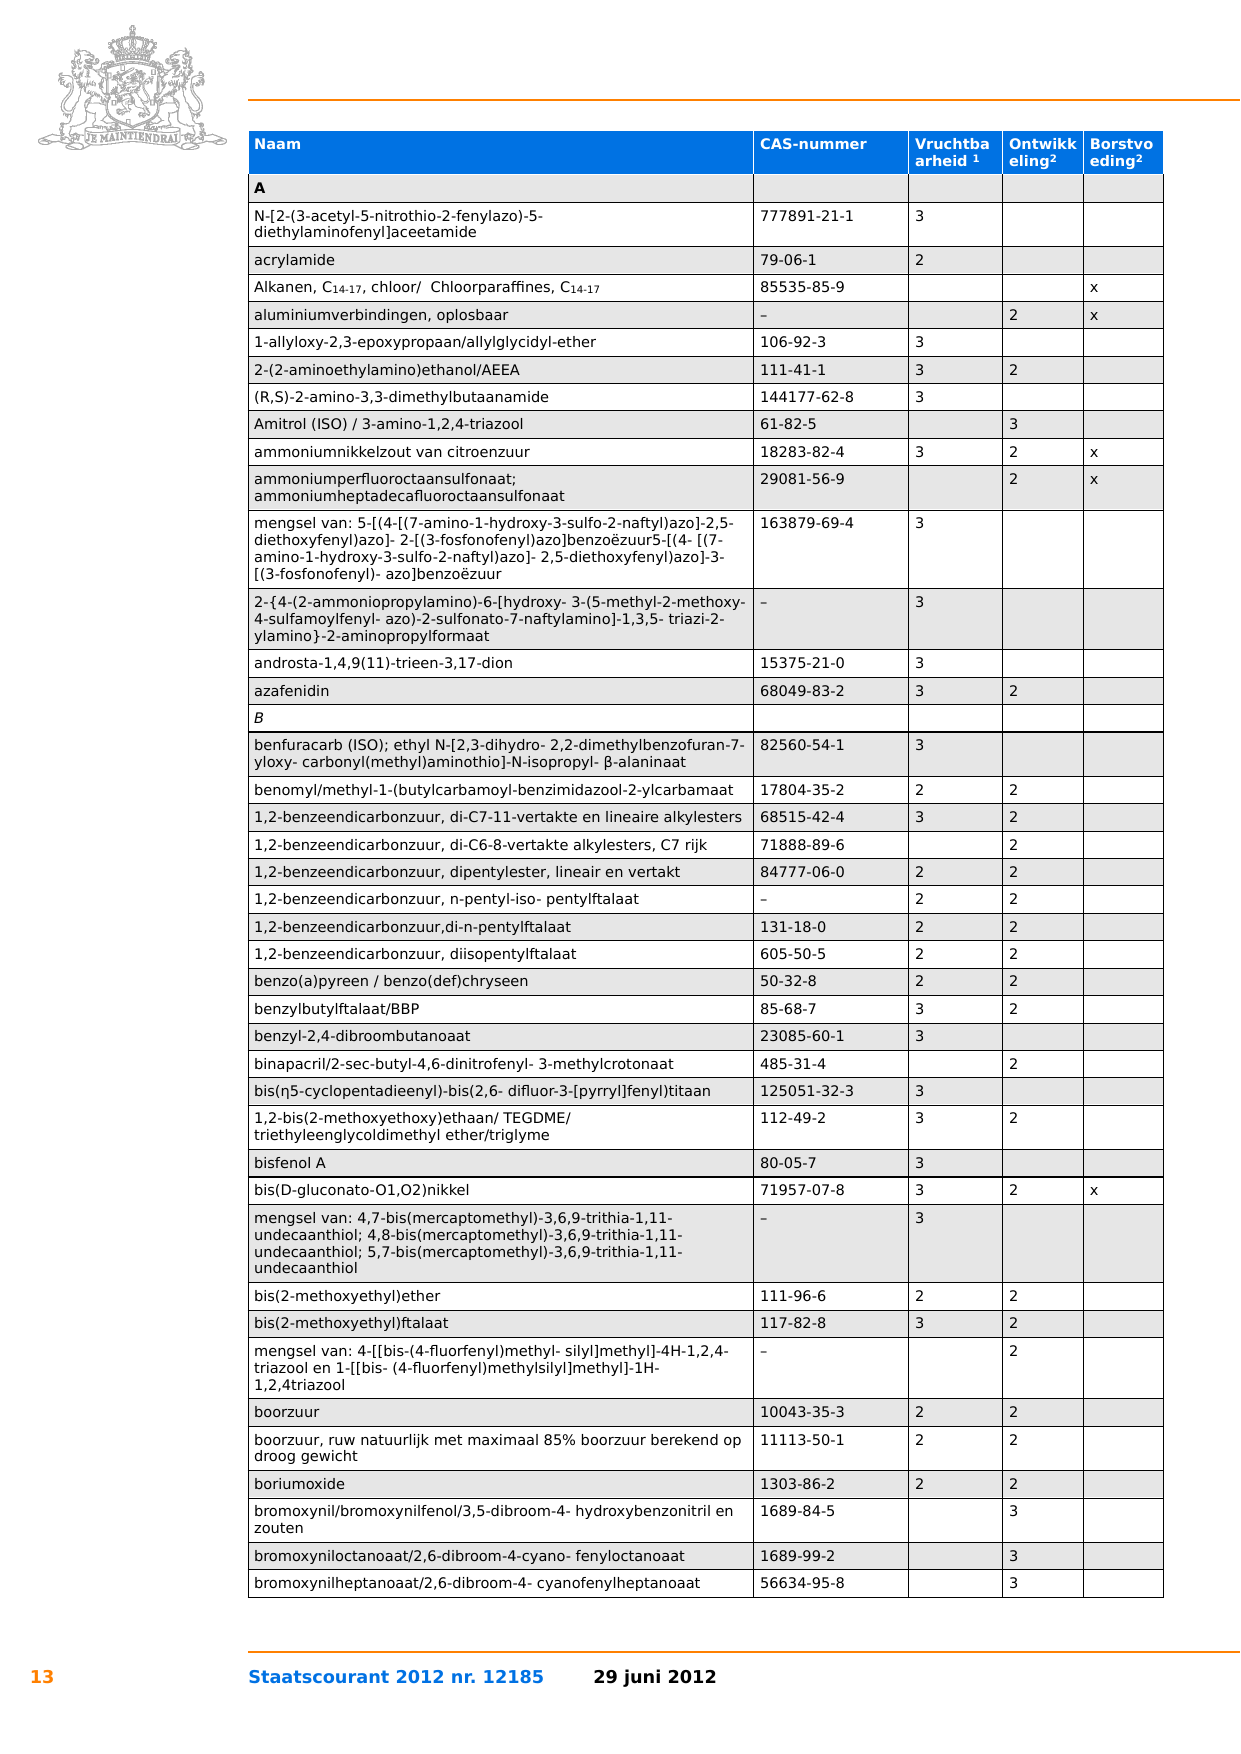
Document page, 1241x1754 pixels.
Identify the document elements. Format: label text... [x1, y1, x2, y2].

table_cell [1084, 941, 1163, 968]
table_cell bis(2-methoxyethyl)ether [249, 1283, 753, 1309]
table_cell 2 [909, 969, 1002, 995]
table_cell androsta-1,4,9(11)-trieen-3,17-dion [249, 650, 753, 677]
table_cell 2 [909, 941, 1002, 968]
table_cell 2 [909, 1471, 1002, 1497]
table_cell 23085-60-1 [754, 1024, 908, 1050]
table_cell 85-68-7 [754, 996, 908, 1022]
table_cell mengsel van: 5-[(4-[(7-amino-1-hydroxy-3-sulfo-2-naftyl)azo]-2,5-diethoxyfenyl)azo]- 2-[(3-fosfonofenyl)azo]benzoëzuur5-[(4- [(7-amino-1-hydroxy-3-sulfo-2-naftyl)azo]- 2,5-diethoxyfenyl)azo]-3-[(3-fosfonofenyl)- azo]benzoëzuur [249, 511, 753, 588]
table_cell [909, 411, 1002, 438]
table_cell 17804-35-2 [754, 777, 908, 803]
table_cell 1689-99-2 [754, 1543, 908, 1569]
table_cell boorzuur [249, 1399, 753, 1426]
table_cell 605-50-5 [754, 941, 908, 968]
table_cell [1084, 914, 1163, 940]
table_cell [1084, 1150, 1163, 1176]
table_cell [1084, 247, 1163, 273]
table_cell 2 [1003, 302, 1083, 328]
table_cell 2 [1003, 886, 1083, 913]
table_cell 1,2-benzeendicarbonzuur, di-C6-8-vertakte alkylesters, C7 rijk [249, 832, 753, 858]
table_cell 3 [909, 439, 1002, 465]
table_cell 3 [1003, 1543, 1083, 1569]
table_cell 2 [1003, 1106, 1083, 1149]
table_cell [754, 705, 908, 731]
table_cell 3 [909, 329, 1002, 356]
table_cell [909, 1051, 1002, 1077]
table_cell 2 [1003, 1399, 1083, 1426]
table_cell [1084, 1471, 1163, 1497]
table_cell [1084, 1499, 1163, 1542]
table_cell [1084, 832, 1163, 858]
table_cell [909, 1543, 1002, 1569]
table_cell [1003, 247, 1083, 273]
table_cell benfuracarb (ISO); ethyl N-[2,3-dihydro- 2,2-dimethylbenzofuran-7-yloxy- carbonyl(methyl)aminothio]-N-isopropyl- β-alaninaat [249, 733, 753, 776]
table_cell 2 [909, 777, 1002, 803]
table_cell 2 [1003, 832, 1083, 858]
table_cell [1003, 384, 1083, 410]
table_cell 117-82-8 [754, 1311, 908, 1337]
table_cell [1003, 175, 1083, 202]
table_cell 2 [1003, 357, 1083, 383]
table_cell 2 [909, 247, 1002, 273]
table_cell mengsel van: 4,7-bis(mercaptomethyl)-3,6,9-trithia-1,11-undecaanthiol; 4,8-bis(mercaptomethyl)-3,6,9-trithia-1,11-undecaanthiol; 5,7-bis(mercaptomethyl)-3,6,9-trithia-1,11-undecaanthiol [249, 1205, 753, 1282]
table_cell bis(D-gluconato-O1,O2)nikkel [249, 1178, 753, 1204]
table_cell 2 [1003, 1283, 1083, 1309]
table_cell 485-31-4 [754, 1051, 908, 1077]
table_cell [909, 1499, 1002, 1542]
table_cell 79-06-1 [754, 247, 908, 273]
table_cell [1084, 411, 1163, 438]
table_cell 1-allyloxy-2,3-epoxypropaan/allylglycidyl-ether [249, 329, 753, 356]
table_cell 2 [1003, 1311, 1083, 1337]
table_cell B [249, 705, 753, 731]
table_cell 144177-62-8 [754, 384, 908, 410]
table_cell [1003, 329, 1083, 356]
table_cell 1,2-bis(2-methoxyethoxy)ethaan/ TEGDME/ triethyleenglycoldimethyl­ ether/triglyme [249, 1106, 753, 1149]
table_cell [1084, 1427, 1163, 1470]
table_cell [1084, 859, 1163, 885]
table_cell 2 [1003, 466, 1083, 509]
table_cell 2-{4-(2-ammoniopropylamino)-6-[hydroxy- 3-(5-methyl-2-methoxy-4-sulfamoylfenyl- azo)-2-sulfonato-7-naftylamino]-1,3,5- triazi-2-ylamino}-2-aminopropylformaat [249, 589, 753, 649]
table_cell – [754, 886, 908, 913]
table_cell 1,2-benzeendicarbonzuur, di-C7-11-vertakte en lineaire alkylesters [249, 804, 753, 831]
table_cell 2 [909, 1283, 1002, 1309]
table_header Vruchtbaarheid 1 [909, 131, 1002, 174]
table_cell bromoxynil/bromoxynilfenol/3,5-dibroom-4- hydroxybenzonitril en zouten [249, 1499, 753, 1542]
table_cell 1,2-benzeendicarbonzuur,di-n-pentylftalaat [249, 914, 753, 940]
table_cell 3 [909, 1150, 1002, 1176]
table_cell 111-41-1 [754, 357, 908, 383]
table_cell [1003, 511, 1083, 588]
table_cell x [1084, 275, 1163, 301]
table_cell [1003, 1150, 1083, 1176]
table_cell [1084, 733, 1163, 776]
table_cell 3 [909, 650, 1002, 677]
table_cell [1003, 203, 1083, 246]
table_cell acrylamide [249, 247, 753, 273]
table_cell [1003, 1205, 1083, 1282]
table_cell (R,S)-2-amino-3,3-dimethylbutaanamide [249, 384, 753, 410]
table_cell bromoxyniloctanoaat/2,6-dibroom-4-cyano- fenyloctanoaat [249, 1543, 753, 1569]
table_cell 1303-86-2 [754, 1471, 908, 1497]
table_cell [1084, 357, 1163, 383]
table_cell [1003, 1078, 1083, 1104]
table_cell [909, 466, 1002, 509]
table_cell [909, 1338, 1002, 1398]
table_cell – [754, 1205, 908, 1282]
table_cell [1003, 705, 1083, 731]
table_cell 80-05-7 [754, 1150, 908, 1176]
table_cell 1689-84-5 [754, 1499, 908, 1542]
table_cell [1084, 203, 1163, 246]
table_cell 1,2-benzeendicarbonzuur, n-pentyl-iso- pentylftalaat [249, 886, 753, 913]
table_cell [1084, 511, 1163, 588]
table_cell [909, 275, 1002, 301]
table_cell [1084, 175, 1163, 202]
table_cell 2 [1003, 439, 1083, 465]
table_cell [909, 832, 1002, 858]
table_cell [1003, 733, 1083, 776]
table_cell 2 [909, 914, 1002, 940]
table_cell 50-32-8 [754, 969, 908, 995]
table_cell 1,2-benzeendicarbonzuur, dipentylester, lineair en vertakt [249, 859, 753, 885]
table_cell ammoniumperfluoroctaansulfonaat; ammoniumheptadecafluoroctaansulfonaat [249, 466, 753, 509]
table_cell [1003, 650, 1083, 677]
table_cell 2 [1003, 996, 1083, 1022]
table_cell 2 [909, 859, 1002, 885]
table_cell [1084, 1399, 1163, 1426]
table_cell 2 [1003, 859, 1083, 885]
table_cell 163879-69-4 [754, 511, 908, 588]
table_cell [1084, 384, 1163, 410]
table_cell ammoniumnikkelzout van citroenzuur [249, 439, 753, 465]
table_cell bis(2-methoxyethyl)ftalaat [249, 1311, 753, 1337]
table_cell benzyl-2,4-dibroombutanoaat [249, 1024, 753, 1050]
table_cell [1084, 1311, 1163, 1337]
table_cell 3 [909, 804, 1002, 831]
table_cell 2 [1003, 804, 1083, 831]
table_cell N-[2-(3-acetyl-5-nitrothio-2-fenylazo)-5-diethylaminofenyl]aceetamide [249, 203, 753, 246]
table_cell 3 [909, 996, 1002, 1022]
table_cell 3 [909, 357, 1002, 383]
table_cell binapacril/2-sec-butyl-4,6-dinitrofenyl- 3-methylcrotonaat [249, 1051, 753, 1077]
table_cell [1084, 1051, 1163, 1077]
table_cell benzylbutylftalaat/BBP [249, 996, 753, 1022]
table_cell – [754, 302, 908, 328]
table_cell 2 [909, 1427, 1002, 1470]
table_cell 3 [909, 1178, 1002, 1204]
table_cell 106-92-3 [754, 329, 908, 356]
table_cell [1084, 1024, 1163, 1050]
table_cell 3 [909, 1106, 1002, 1149]
table_cell 3 [909, 511, 1002, 588]
table_cell 1,2-benzeendicarbonzuur, diisopentylftalaat [249, 941, 753, 968]
table_cell [1084, 650, 1163, 677]
table_cell 2 [1003, 914, 1083, 940]
table_cell 2 [1003, 1338, 1083, 1398]
table_header Naam [249, 131, 753, 174]
table_cell A [249, 175, 753, 202]
table_header Borstvoeding2 [1084, 131, 1163, 174]
table_cell [754, 175, 908, 202]
table_cell 112-49-2 [754, 1106, 908, 1149]
table_cell 3 [1003, 1499, 1083, 1542]
table_cell 82560-54-1 [754, 733, 908, 776]
table_cell 2 [909, 886, 1002, 913]
table_cell [909, 1570, 1002, 1597]
table_cell boorzuur, ruw natuurlijk met maximaal 85% boorzuur berekend op droog gewicht [249, 1427, 753, 1470]
table_cell [1084, 804, 1163, 831]
table_cell mengsel van: 4-[[bis-(4-fluorfenyl)methyl- silyl]methyl]-4H-1,2,4-triazool en 1-[[bis- (4-fluorfenyl)methylsilyl]methyl]-1H- 1,2,4triazool [249, 1338, 753, 1398]
table_cell [1003, 275, 1083, 301]
table_cell [1084, 1078, 1163, 1104]
table_cell 777891-21-1 [754, 203, 908, 246]
table_cell 84777-06-0 [754, 859, 908, 885]
table_cell boriumoxide [249, 1471, 753, 1497]
table_cell 3 [909, 678, 1002, 704]
table_cell 71957-07-8 [754, 1178, 908, 1204]
table_cell azafenidin [249, 678, 753, 704]
table_cell 2 [1003, 1427, 1083, 1470]
table_cell [1084, 1205, 1163, 1282]
table_cell [909, 302, 1002, 328]
table_cell 68515-42-4 [754, 804, 908, 831]
table_cell 3 [909, 1205, 1002, 1282]
table_cell [1084, 705, 1163, 731]
table_header Ontwikkeling2 [1003, 131, 1083, 174]
table_cell 131-18-0 [754, 914, 908, 940]
table_cell 111-96-6 [754, 1283, 908, 1309]
table_header CAS-nummer [754, 131, 908, 174]
table_cell 68049-83-2 [754, 678, 908, 704]
table_cell x [1084, 302, 1163, 328]
table_cell – [754, 1338, 908, 1398]
table_cell [1084, 329, 1163, 356]
table_cell 11113-50-1 [754, 1427, 908, 1470]
table_cell 3 [909, 1078, 1002, 1104]
table_cell [1084, 969, 1163, 995]
table_cell – [754, 589, 908, 649]
table_cell [1003, 1024, 1083, 1050]
table_cell 2 [1003, 678, 1083, 704]
table_cell 15375-21-0 [754, 650, 908, 677]
table_cell 18283-82-4 [754, 439, 908, 465]
table_cell 85535-85-9 [754, 275, 908, 301]
table_cell [909, 705, 1002, 731]
table_cell 29081-56-9 [754, 466, 908, 509]
table_cell bisfenol A [249, 1150, 753, 1176]
table_cell 3 [909, 1024, 1002, 1050]
table_cell 3 [909, 589, 1002, 649]
table_cell [1084, 1570, 1163, 1597]
table_cell [1084, 777, 1163, 803]
picture [38, 25, 227, 150]
table_cell 61-82-5 [754, 411, 908, 438]
table_cell Alkanen, C14-17, chloor/ Chloorparaffines, C14-17 [249, 275, 753, 301]
table_cell [1084, 1106, 1163, 1149]
table_cell 125051-32-3 [754, 1078, 908, 1104]
table_cell 3 [909, 733, 1002, 776]
table_cell benomyl/methyl-1-(butylcarbamoyl-benzimidazool-2-ylcarbamaat [249, 777, 753, 803]
table_cell [1084, 996, 1163, 1022]
table_cell 71888-89-6 [754, 832, 908, 858]
table_cell [1003, 589, 1083, 649]
table_cell 3 [1003, 1570, 1083, 1597]
table_cell Amitrol (ISO) / 3-amino-1,2,4-triazool [249, 411, 753, 438]
table_cell 3 [909, 203, 1002, 246]
table_cell 2 [1003, 777, 1083, 803]
table_cell 2 [1003, 1178, 1083, 1204]
table_cell x [1084, 466, 1163, 509]
table_cell [1084, 1543, 1163, 1569]
table_cell 3 [1003, 411, 1083, 438]
table_cell [1084, 1283, 1163, 1309]
table_cell 2 [1003, 1051, 1083, 1077]
table_cell 2 [1003, 1471, 1083, 1497]
table_cell 56634-95-8 [754, 1570, 908, 1597]
table_cell [1084, 678, 1163, 704]
table_cell benzo(a)pyreen / benzo(def)chryseen [249, 969, 753, 995]
table_cell [909, 175, 1002, 202]
table_cell bis(η5-cyclopentadieenyl)-bis(2,6- difluor-3-[pyrryl]fenyl)titaan [249, 1078, 753, 1104]
table_cell 2-(2-aminoethylamino)ethanol/AEEA [249, 357, 753, 383]
table_cell 2 [1003, 969, 1083, 995]
table_cell x [1084, 1178, 1163, 1204]
table_cell 2 [1003, 941, 1083, 968]
table_cell x [1084, 439, 1163, 465]
table_cell 3 [909, 384, 1002, 410]
table_cell aluminiumverbindingen, oplosbaar [249, 302, 753, 328]
table_cell [1084, 886, 1163, 913]
table_cell [1084, 1338, 1163, 1398]
table_cell 10043-35-3 [754, 1399, 908, 1426]
table_cell bromoxynilheptanoaat/2,6-dibroom-4- cyanofenylheptanoaat [249, 1570, 753, 1597]
table_cell 2 [909, 1399, 1002, 1426]
table_cell [1084, 589, 1163, 649]
table_cell 3 [909, 1311, 1002, 1337]
